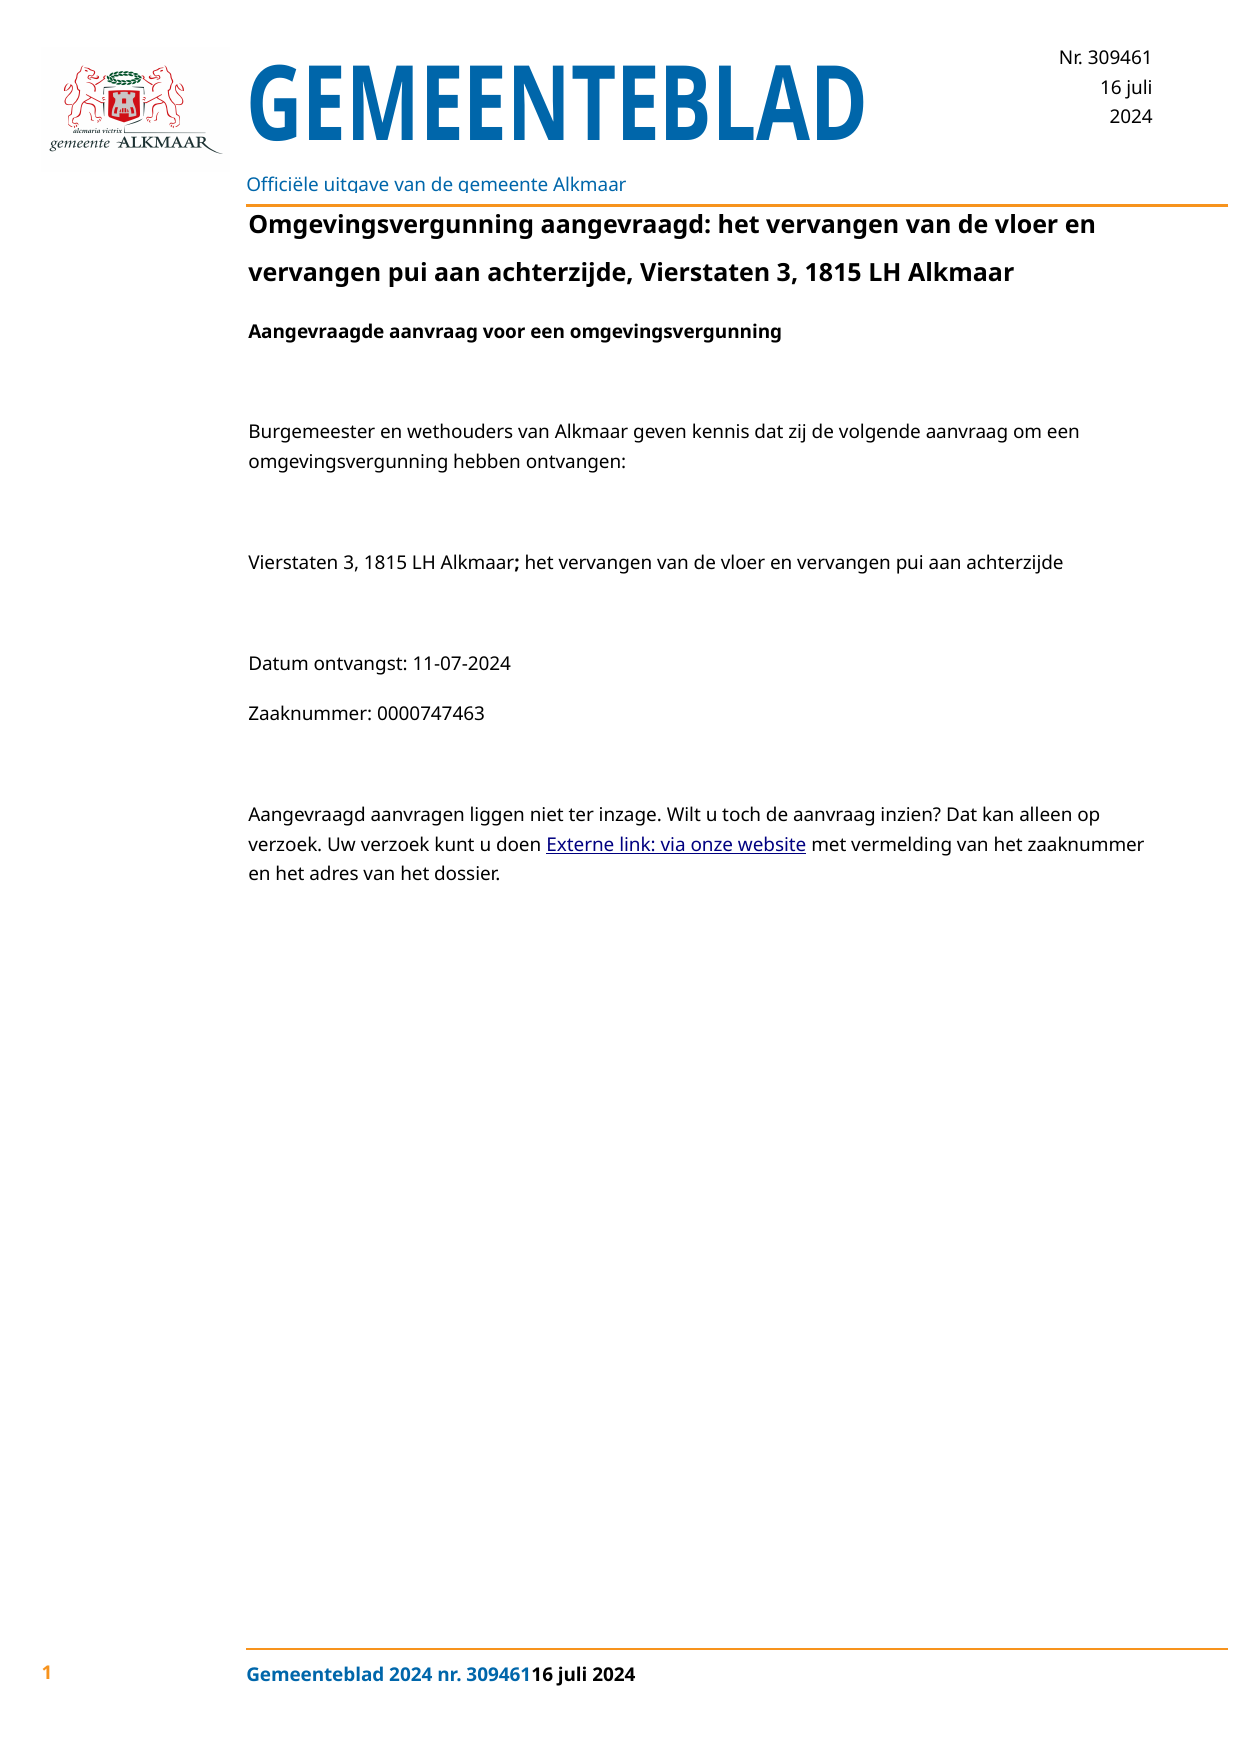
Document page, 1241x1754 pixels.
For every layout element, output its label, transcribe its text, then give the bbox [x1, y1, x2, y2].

text Burgemeester en wethouders van Alkmaar geven kennis dat zij de volgende aanvraag om een omgevingsvergunning hebben ontvangen: [248, 419, 1152, 474]
text Datum ontvangst: 11-07-2024 [248, 650, 1152, 676]
text Vierstaten 3, 1815 LH Alkmaar; het vervangen van de vloer en vervangen pui aan achterzijde [248, 549, 1152, 575]
text Aangevraagd aanvragen liggen niet ter inzage. Wilt u toch de aanvraag inzien? Dat kan alleen op verzoek. Uw verzoek kunt u doen Externe link: via onze website met vermelding van het zaaknummer en het adres van het dossier. [248, 801, 1152, 886]
picture [41, 47, 231, 172]
text Aangevraagde aanvraag voor een omgevingsvergunning [248, 318, 1152, 344]
text Omgevingsvergunning aangevraagd: het vervangen van de vloer en vervangen pui aan achterzijde, Vierstaten 3, 1815 LH Alkmaar [248, 207, 1152, 288]
text Zaaknummer: 0000747463 [248, 700, 1152, 726]
